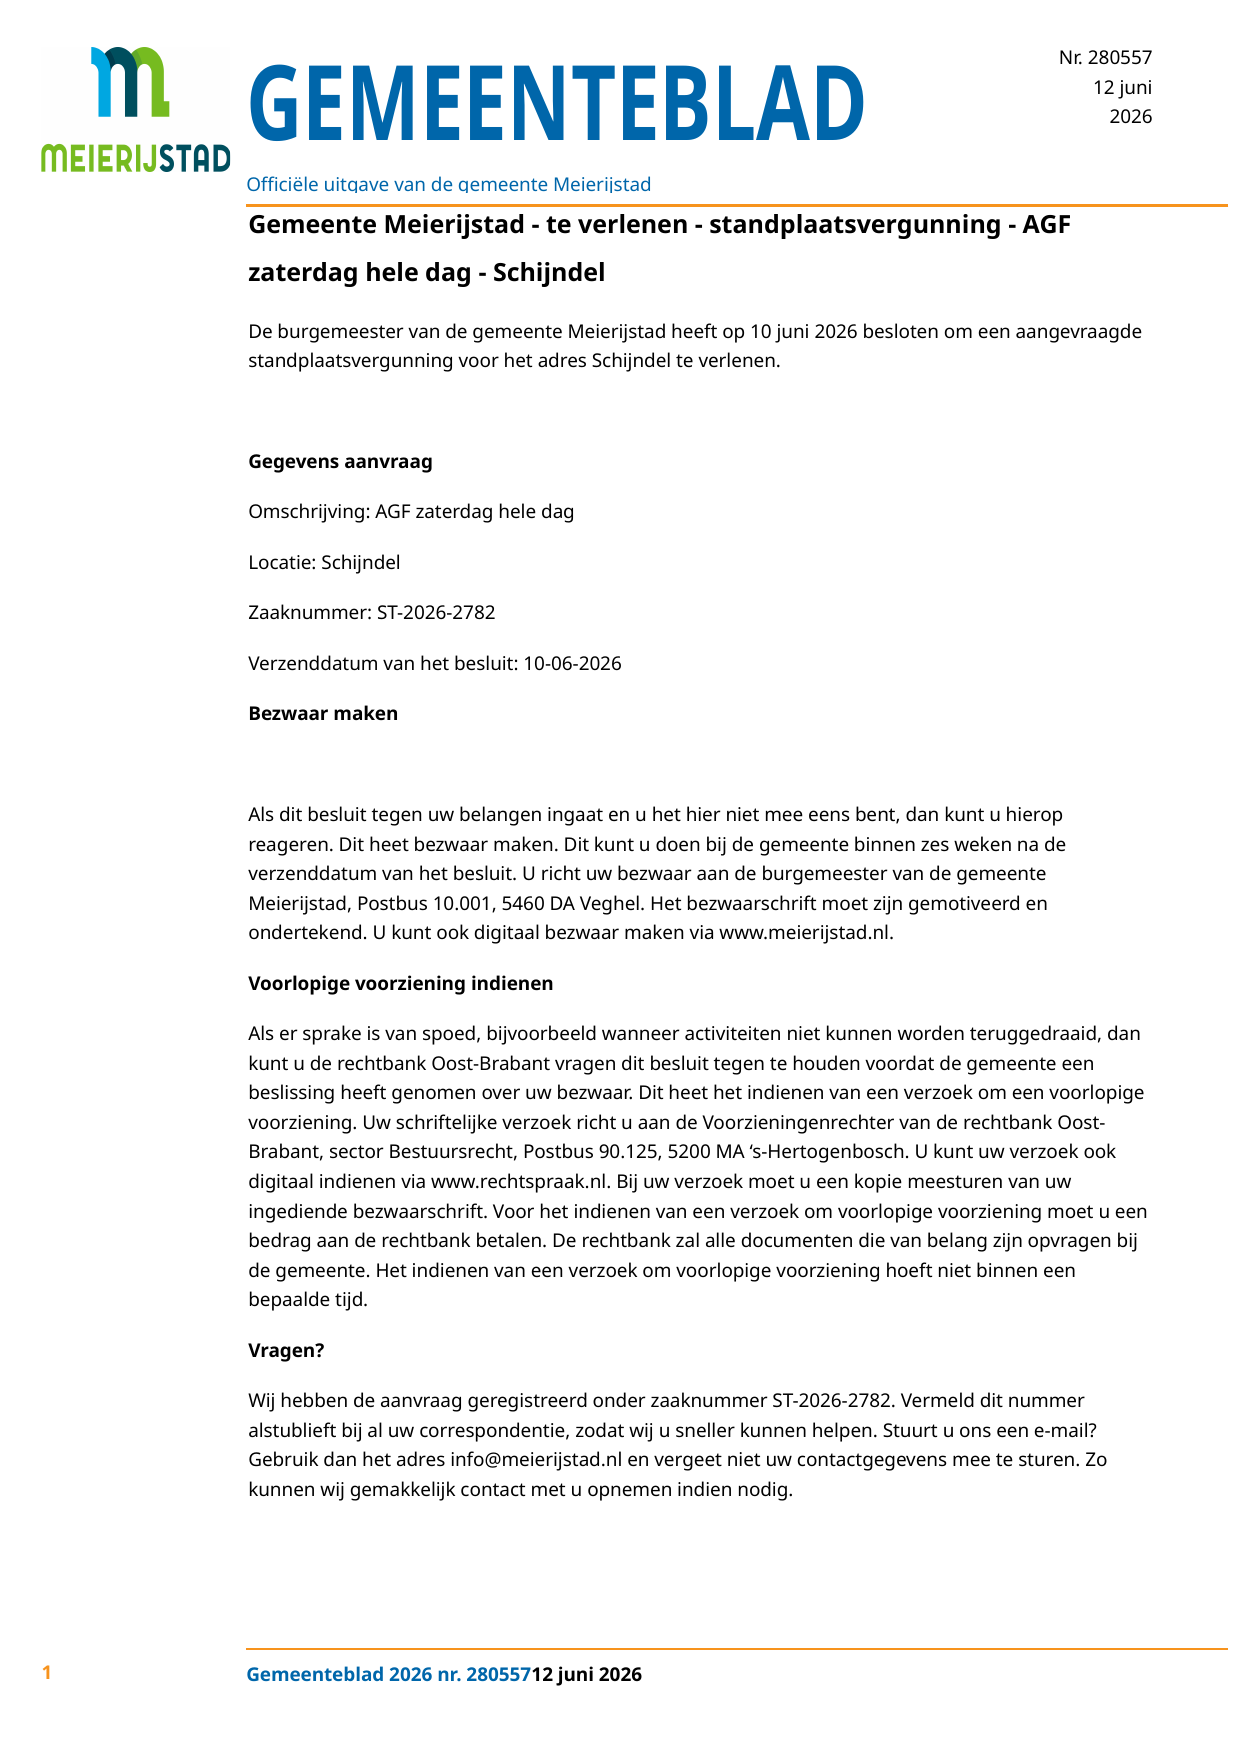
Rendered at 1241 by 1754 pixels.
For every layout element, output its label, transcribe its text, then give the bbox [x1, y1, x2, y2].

text De burgemeester van de gemeente Meierijstad heeft op 10 juni 2026 besloten om een aangevraagde standplaatsvergunning voor het adres Schijndel te verlenen. [248, 318, 1152, 373]
text Vragen? [248, 1337, 1152, 1363]
text Voorlopige voorziening indienen [248, 970, 1152, 996]
picture [41, 47, 231, 172]
text Locatie: Schijndel [248, 549, 1152, 575]
text Gemeente Meierijstad - te verlenen - standplaatsvergunning - AGF zaterdag hele dag - Schijndel [248, 207, 1152, 288]
text Wij hebben de aanvraag geregistreerd onder zaaknummer ST-2026-2782. Vermeld dit nummer alstublieft bij al uw correspondentie, zodat wij u sneller kunnen helpen. Stuurt u ons een e-mail? Gebruik dan het adres info@meierijstad.nl en vergeet niet uw contactgegevens mee te sturen. Zo kunnen wij gemakkelijk contact met u opnemen indien nodig. [248, 1387, 1152, 1502]
text Als dit besluit tegen uw belangen ingaat en u het hier niet mee eens bent, dan kunt u hierop reageren. Dit heet bezwaar maken. Dit kunt u doen bij de gemeente binnen zes weken na de verzenddatum van het besluit. U richt uw bezwaar aan de burgemeester van de gemeente Meierijstad, Postbus 10.001, 5460 DA Veghel. Het bezwaarschrift moet zijn gemotiveerd en ondertekend. U kunt ook digitaal bezwaar maken via www.meierijstad.nl. [248, 801, 1152, 945]
text Als er sprake is van spoed, bijvoorbeeld wanneer activiteiten niet kunnen worden teruggedraaid, dan kunt u de rechtbank Oost-Brabant vragen dit besluit tegen te houden voordat de gemeente een beslissing heeft genomen over uw bezwaar. Dit heet het indienen van een verzoek om een voorlopige voorziening. Uw schriftelijke verzoek richt u aan de Voorzieningenrechter van de rechtbank Oost-Brabant, sector Bestuursrecht, Postbus 90.125, 5200 MA ‘s-Hertogenbosch. U kunt uw verzoek ook digitaal indienen via www.rechtspraak.nl. Bij uw verzoek moet u een kopie meesturen van uw ingediende bezwaarschrift. Voor het indienen van een verzoek om voorlopige voorziening moet u een bedrag aan de rechtbank betalen. De rechtbank zal alle documenten die van belang zijn opvragen bij de gemeente. Het indienen van een verzoek om voorlopige voorziening hoeft niet binnen een bepaalde tijd. [248, 1020, 1152, 1312]
text Zaaknummer: ST-2026-2782 [248, 599, 1152, 625]
text Bezwaar maken [248, 700, 1152, 726]
text Gegevens aanvraag [248, 448, 1152, 474]
text Omschrijving: AGF zaterdag hele dag [248, 499, 1152, 524]
text Verzenddatum van het besluit: 10-06-2026 [248, 650, 1152, 676]
